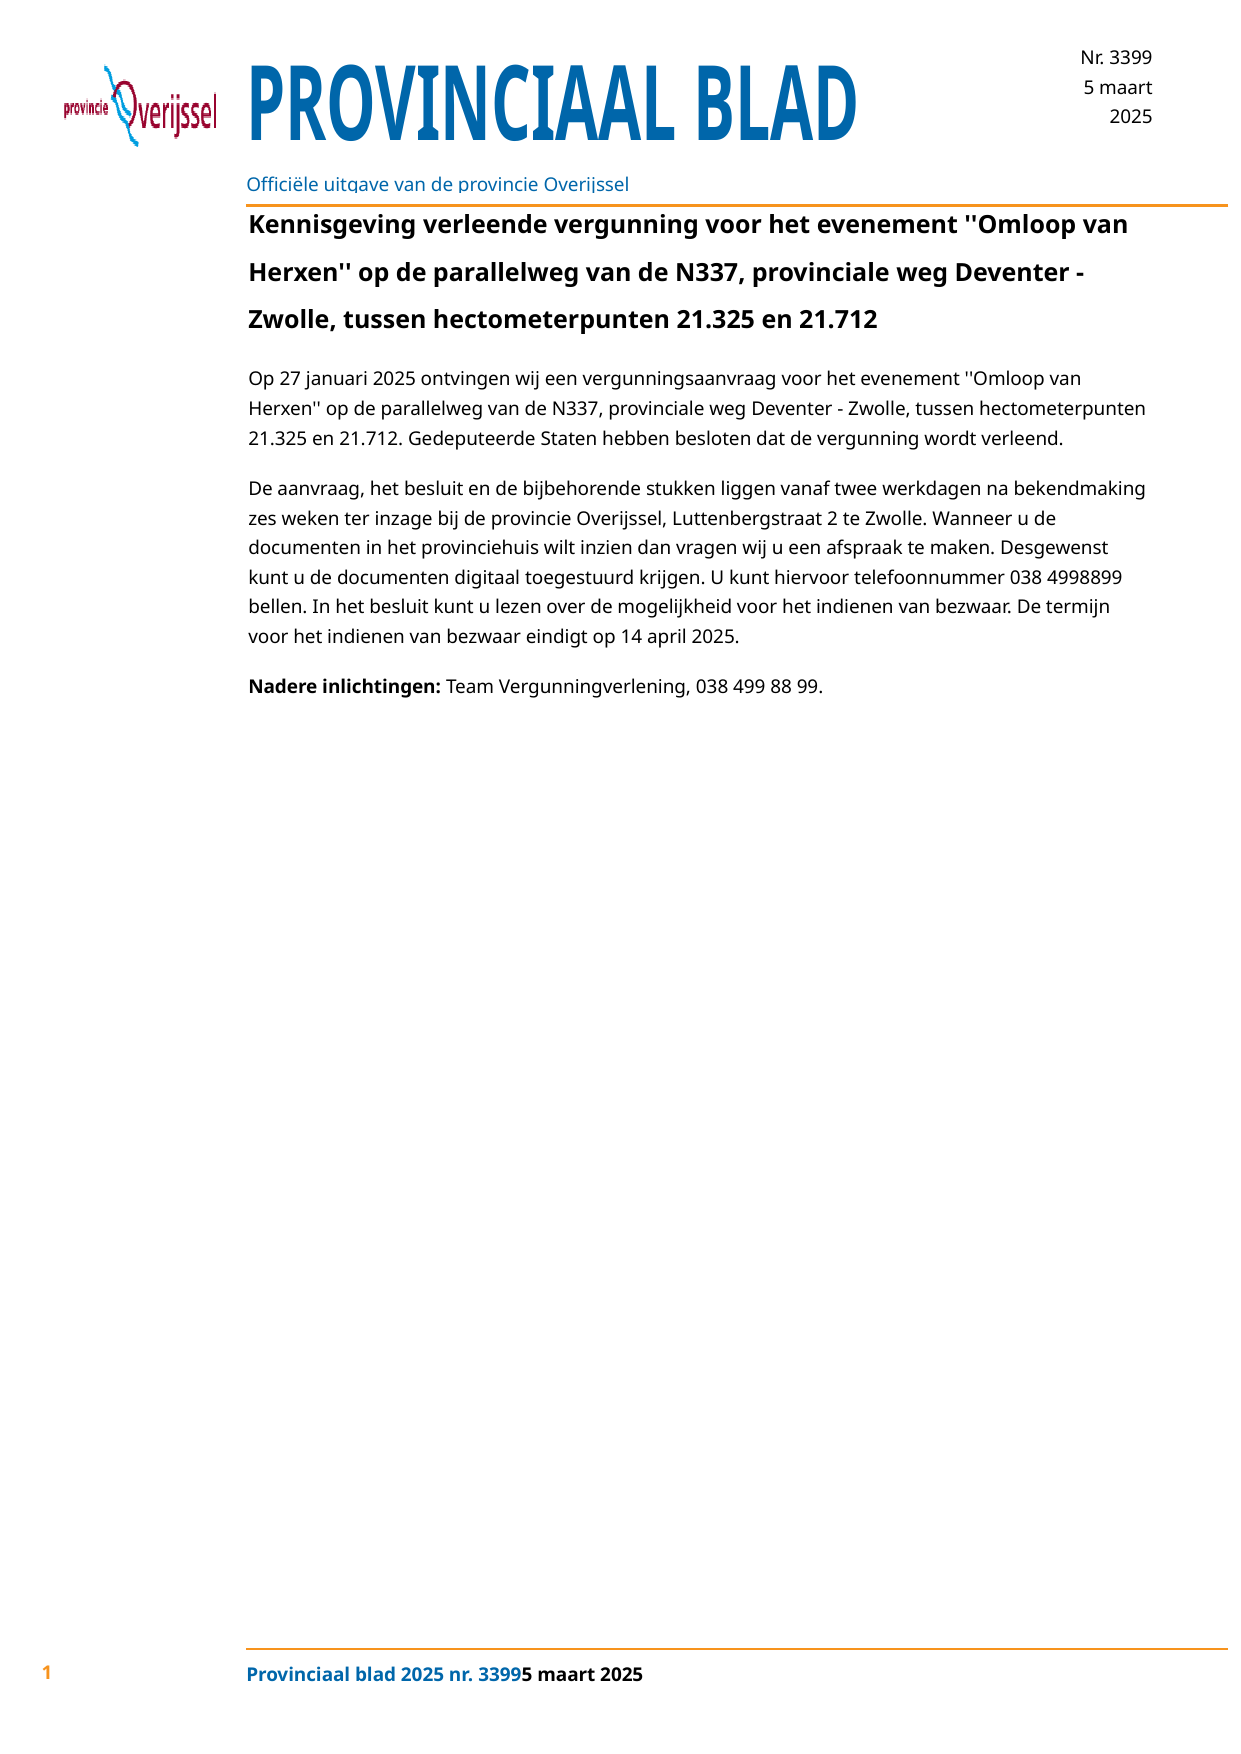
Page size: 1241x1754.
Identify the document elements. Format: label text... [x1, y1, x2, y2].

text Nadere inlichtingen: Team Vergunningverlening, 038 499 88 99. [248, 673, 1152, 699]
text Kennisgeving verleende vergunning voor het evenement ''Omloop van Herxen'' op de parallelweg van de N337, provinciale weg Deventer - Zwolle, tussen hectometerpunten 21.325 en 21.712 [248, 207, 1152, 336]
picture [41, 47, 231, 172]
text Op 27 januari 2025 ontvingen wij een vergunningsaanvraag voor het evenement ''Omloop van Herxen'' op de parallelweg van de N337, provinciale weg Deventer - Zwolle, tussen hectometerpunten 21.325 en 21.712. Gedeputeerde Staten hebben besloten dat de vergunning wordt verleend. [248, 366, 1152, 450]
text De aanvraag, het besluit en de bijbehorende stukken liggen vanaf twee werkdagen na bekendmaking zes weken ter inzage bij de provincie Overijssel, Luttenbergstraat 2 te Zwolle. Wanneer u de documenten in het provinciehuis wilt inzien dan vragen wij u een afspraak te maken. Desgewenst kunt u de documenten digitaal toegestuurd krijgen. U kunt hiervoor telefoonnummer 038 4998899 bellen. In het besluit kunt u lezen over de mogelijkheid voor het indienen van bezwaar. De termijn voor het indienen van bezwaar eindigt op 14 april 2025. [248, 475, 1152, 649]
